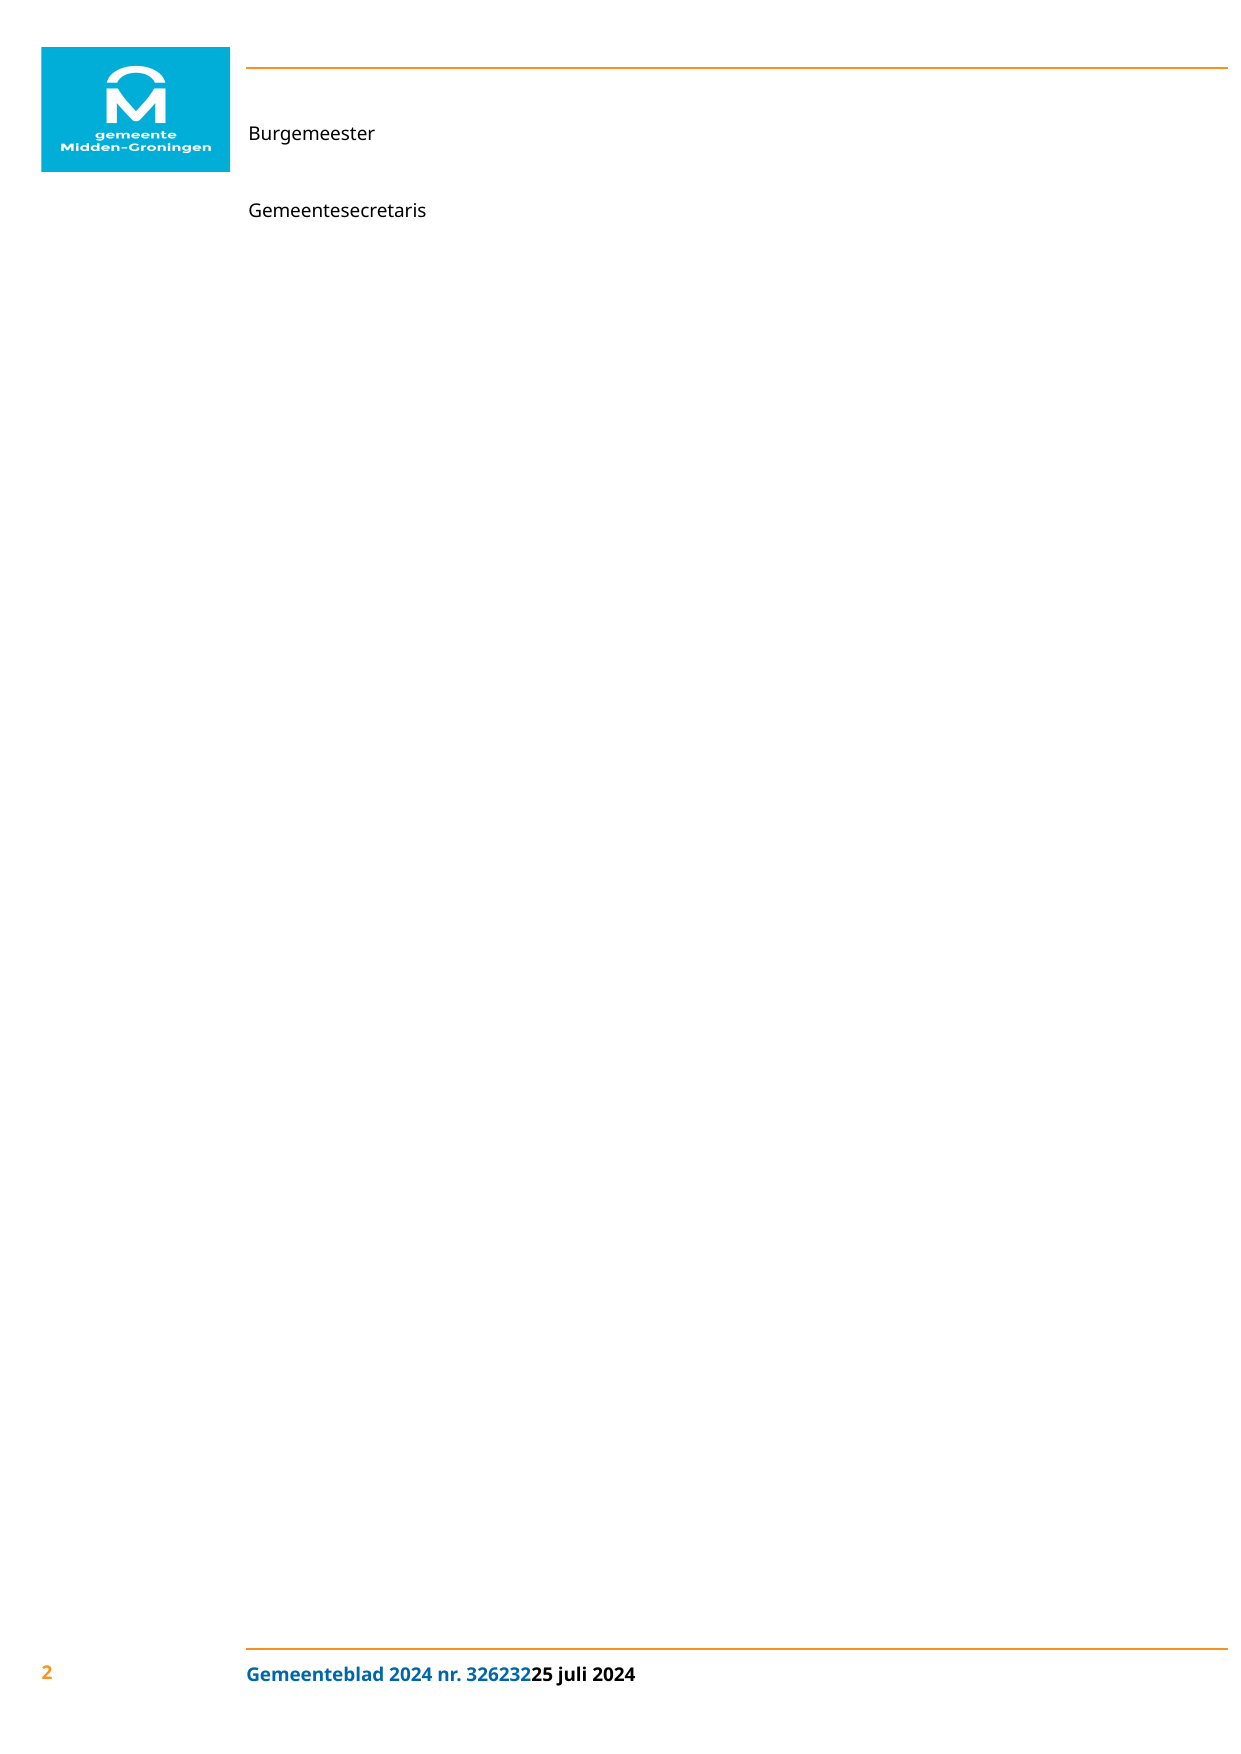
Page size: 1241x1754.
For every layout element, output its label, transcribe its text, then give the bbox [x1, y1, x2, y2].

picture [108, 66, 164, 82]
text Burgemeester [248, 121, 1152, 146]
text Gemeentesecretaris [248, 198, 1152, 223]
picture [107, 89, 165, 122]
picture [184, 146, 190, 153]
